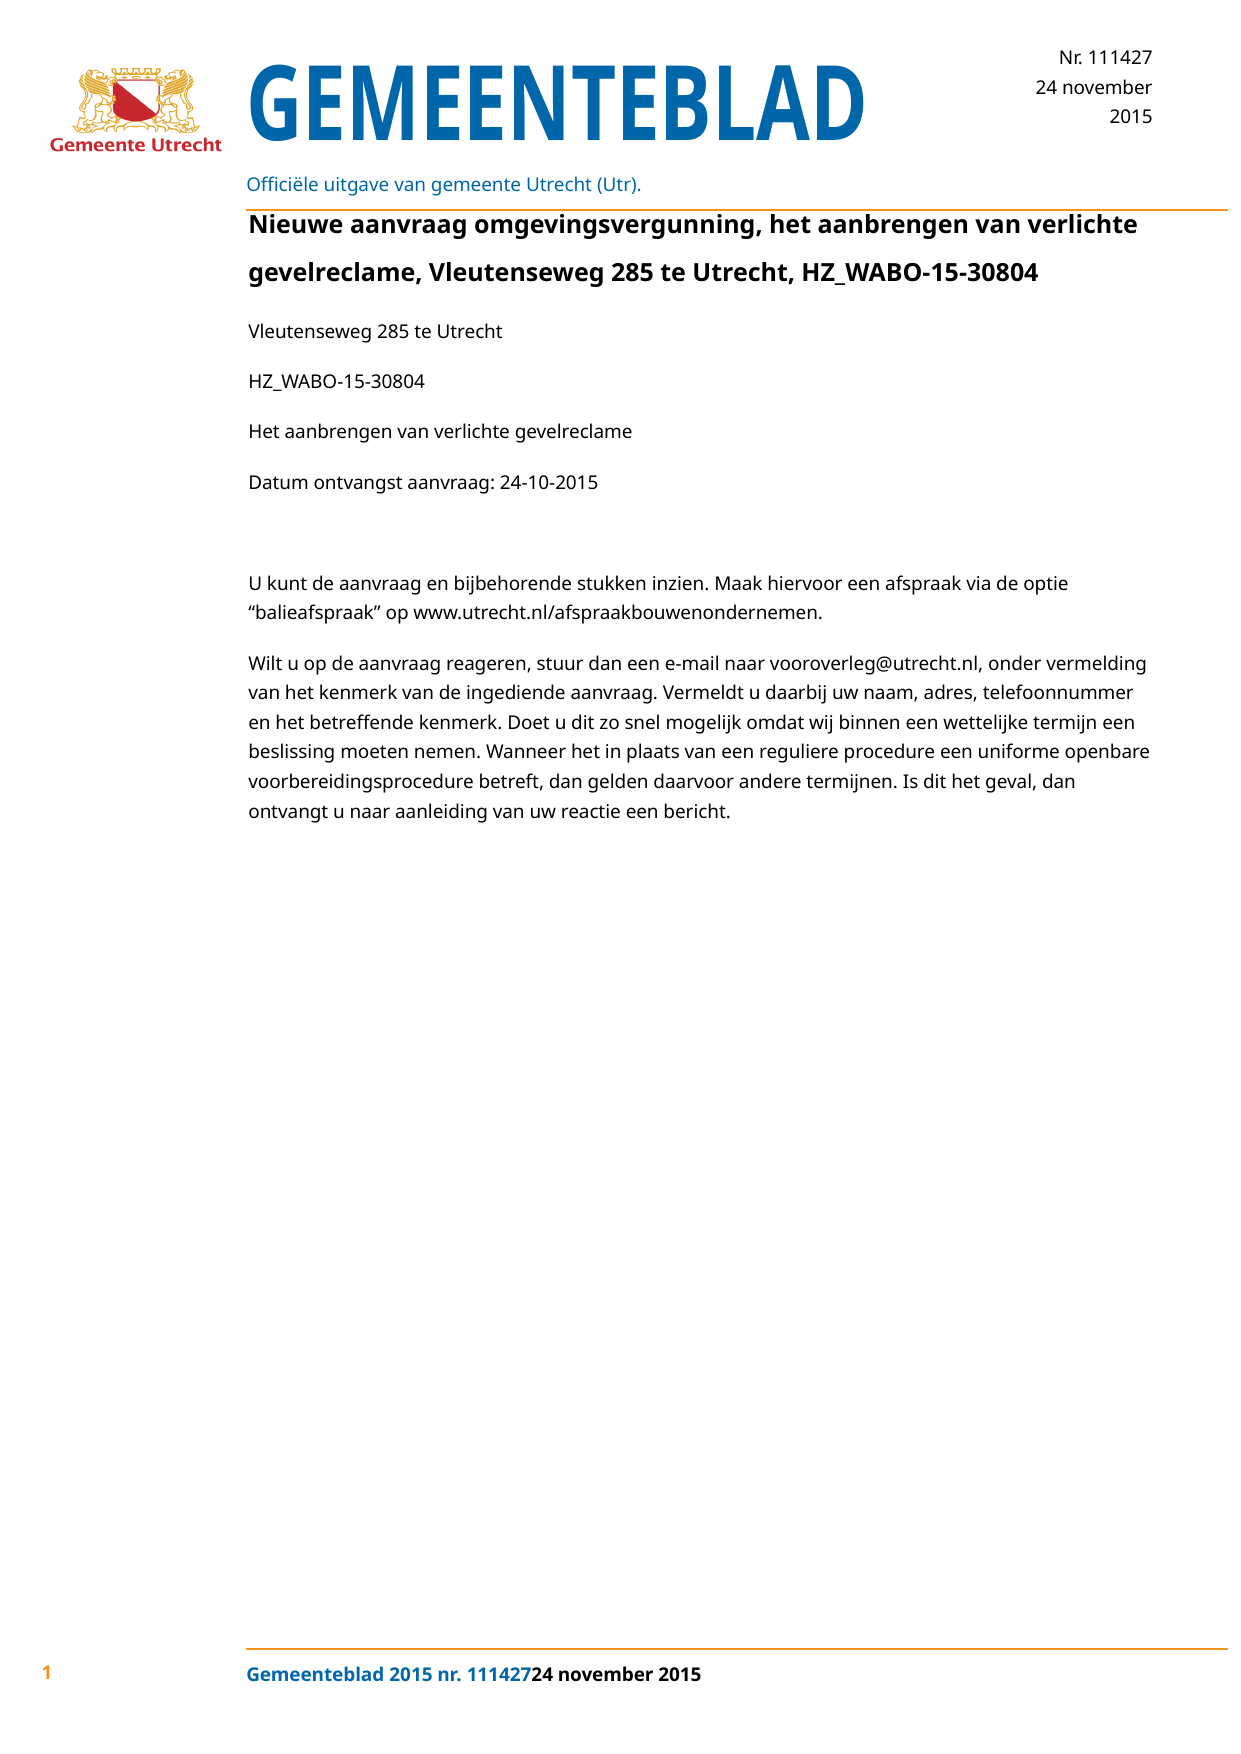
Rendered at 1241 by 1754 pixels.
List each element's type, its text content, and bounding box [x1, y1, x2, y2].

text Wilt u op de aanvraag reageren, stuur dan een e-mail naar vooroverleg@utrecht.nl, onder vermelding van het kenmerk van de ingediende aanvraag. Vermeldt u daarbij uw naam, adres, telefoonnummer en het betreffende kenmerk. Doet u dit zo snel mogelijk omdat wij binnen een wettelijke termijn een beslissing moeten nemen. Wanneer het in plaats van een reguliere procedure een uniforme openbare voorbereidingsprocedure betreft, dan gelden daarvoor andere termijnen. Is dit het geval, dan ontvangt u naar aanleiding van uw reactie een bericht. [248, 650, 1152, 824]
text Datum ontvangst aanvraag: 24-10-2015 [248, 469, 1152, 495]
text Nieuwe aanvraag omgevingsvergunning, het aanbrengen van verlichte gevelreclame, Vleutenseweg 285 te Utrecht, HZ_WABO-15-30804 [248, 211, 1152, 288]
text U kunt de aanvraag en bijbehorende stukken inzien. Maak hiervoor een afspraak via de optie “balieafspraak” op www.utrecht.nl/afspraakbouwenondernemen. [248, 570, 1152, 625]
text Het aanbrengen van verlichte gevelreclame [248, 419, 1152, 444]
picture [41, 47, 231, 172]
text HZ_WABO-15-30804 [248, 368, 1152, 394]
text Vleutenseweg 285 te Utrecht [248, 318, 1152, 344]
